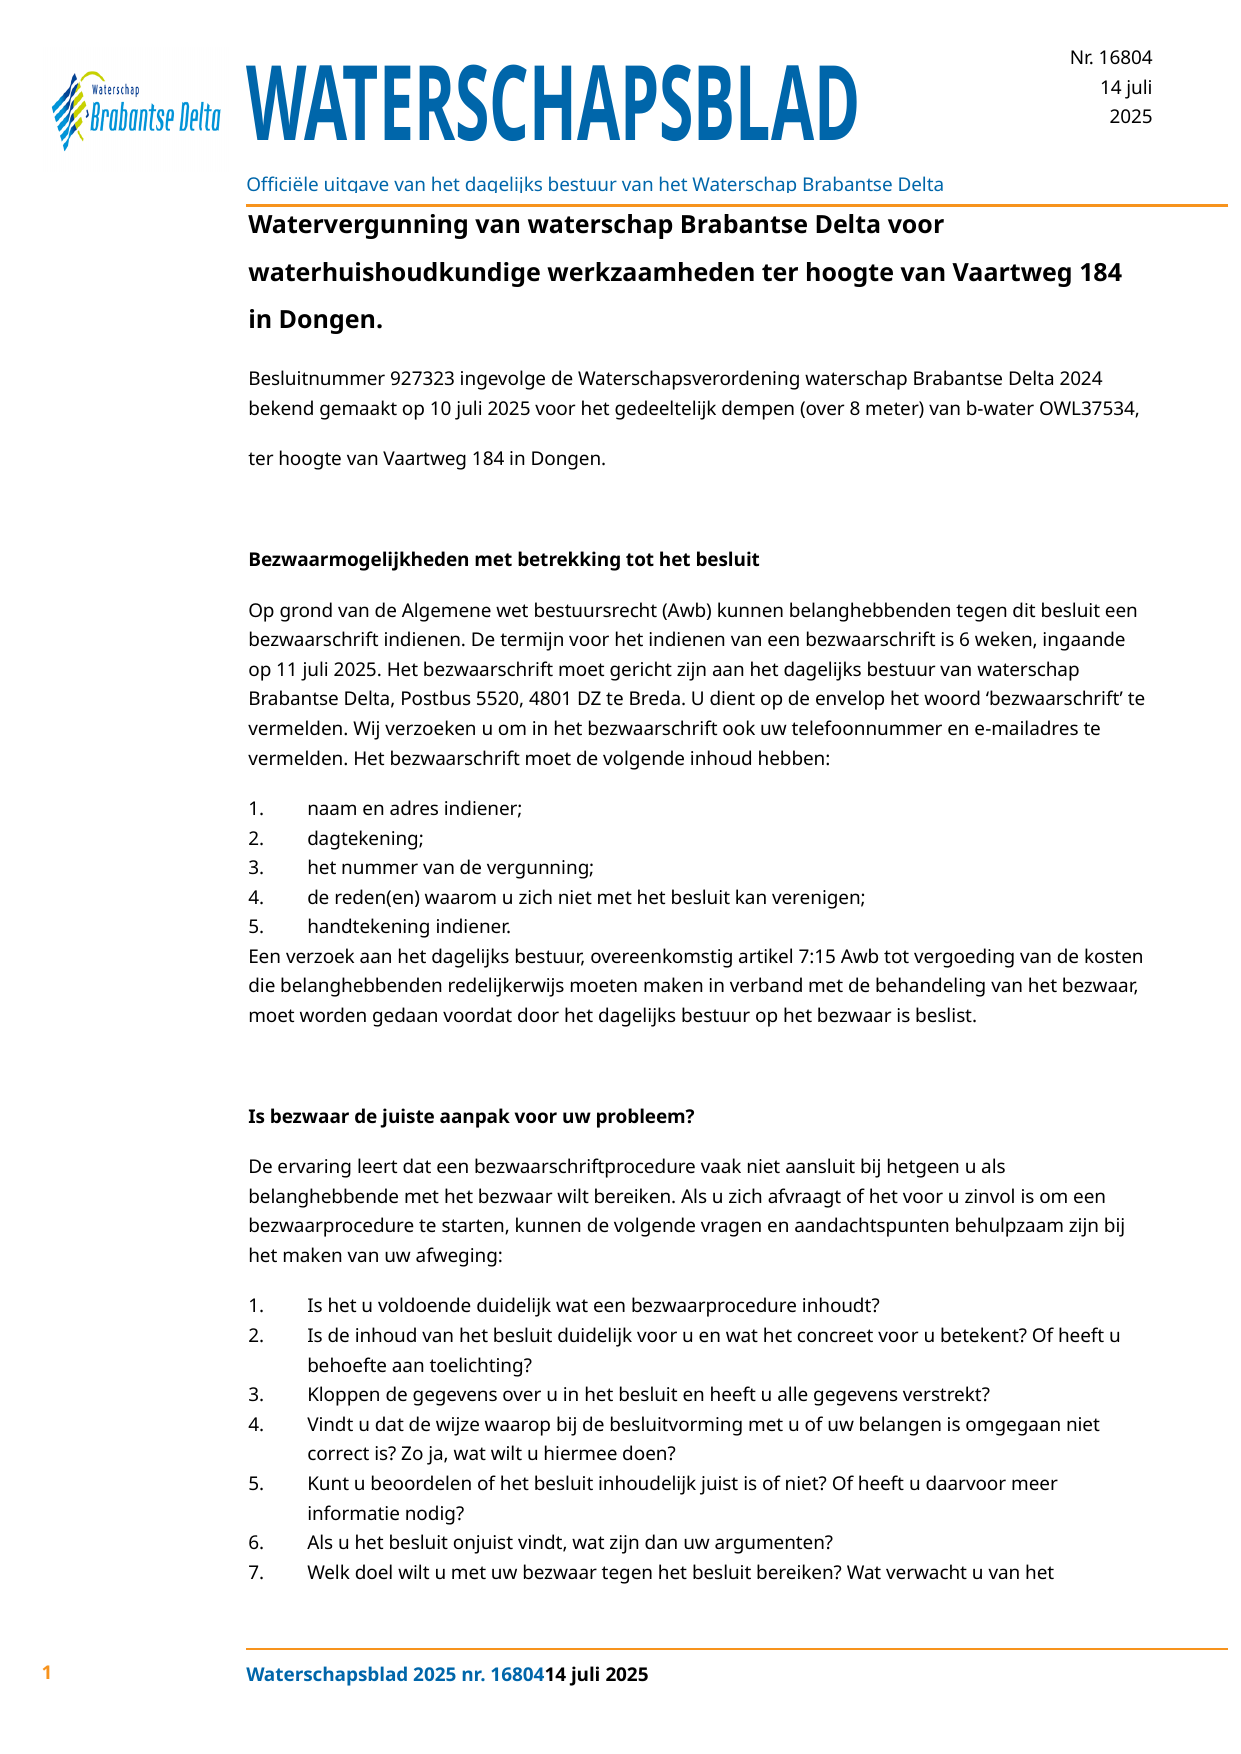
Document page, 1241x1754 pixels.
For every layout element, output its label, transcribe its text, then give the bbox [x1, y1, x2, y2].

text De ervaring leert dat een bezwaarschriftprocedure vaak niet aansluit bij hetgeen u als belanghebbende met het bezwaar wilt bereiken. Als u zich afvraagt of het voor u zinvol is om een bezwaarprocedure te starten, kunnen de volgende vragen en aandachtspunten behulpzaam zijn bij het maken van uw afweging: [248, 1153, 1152, 1268]
list Vindt u dat de wijze waarop bij de besluitvorming met u of uw belangen is omgegaan niet correct is? Zo ja, wat wilt u hiermee doen? [248, 1411, 1152, 1466]
list handtekening indiener. [248, 913, 1152, 939]
text Een verzoek aan het dagelijks bestuur, overeenkomstig artikel 7:15 Awb tot vergoeding van de kosten die belanghebbenden redelijkerwijs moeten maken in verband met de behandeling van het bezwaar, moet worden gedaan voordat door het dagelijks bestuur op het bezwaar is beslist. [248, 943, 1152, 1028]
text Watervergunning van waterschap Brabantse Delta voor waterhuishoudkundige werkzaamheden ter hoogte van Vaartweg 184 in Dongen. [248, 207, 1152, 336]
list Kloppen de gegevens over u in het besluit en heeft u alle gegevens verstrekt? [248, 1381, 1152, 1407]
list Is het u voldoende duidelijk wat een bezwaarprocedure inhoudt? [248, 1293, 1152, 1318]
text Op grond van de Algemene wet bestuursrecht (Awb) kunnen belanghebbenden tegen dit besluit een bezwaarschrift indienen. De termijn voor het indienen van een bezwaarschrift is 6 weken, ingaande op 11 juli 2025. Het bezwaarschrift moet gericht zijn aan het dagelijks bestuur van waterschap Brabantse Delta, Postbus 5520, 4801 DZ te Breda. U dient op de envelop het woord ‘bezwaarschrift’ te vermelden. Wij verzoeken u om in het bezwaarschrift ook uw telefoonnummer en e‑mailadres te vermelden. Het bezwaarschrift moet de volgende inhoud hebben: [248, 597, 1152, 770]
list naam en adres indiener; [248, 795, 1152, 821]
list Is de inhoud van het besluit duidelijk voor u en wat het concreet voor u betekent? Of heeft u behoefte aan toelichting? [248, 1322, 1152, 1377]
text ter hoogte van Vaartweg 184 in Dongen. [248, 446, 1152, 471]
picture [41, 47, 231, 172]
list Als u het besluit onjuist vindt, wat zijn dan uw argumenten? [248, 1529, 1152, 1555]
list Welk doel wilt u met uw bezwaar tegen het besluit bereiken? Wat verwacht u van het [248, 1559, 1152, 1584]
list het nummer van de vergunning; [248, 854, 1152, 880]
text Is bezwaar de juiste aanpak voor uw probleem? [248, 1103, 1152, 1129]
text Besluitnummer 927323 ingevolge de Waterschapsverordening waterschap Brabantse Delta 2024 bekend gemaakt op 10 juli 2025 voor het gedeeltelijk dempen (over 8 meter) van b-water OWL37534, [248, 366, 1152, 421]
list Kunt u beoordelen of het besluit inhoudelijk juist is of niet? Of heeft u daarvoor meer informatie nodig? [248, 1470, 1152, 1525]
list de reden(en) waarom u zich niet met het besluit kan verenigen; [248, 884, 1152, 909]
text Bezwaarmogelijkheden met betrekking tot het besluit [248, 546, 1152, 572]
list dagtekening; [248, 825, 1152, 850]
